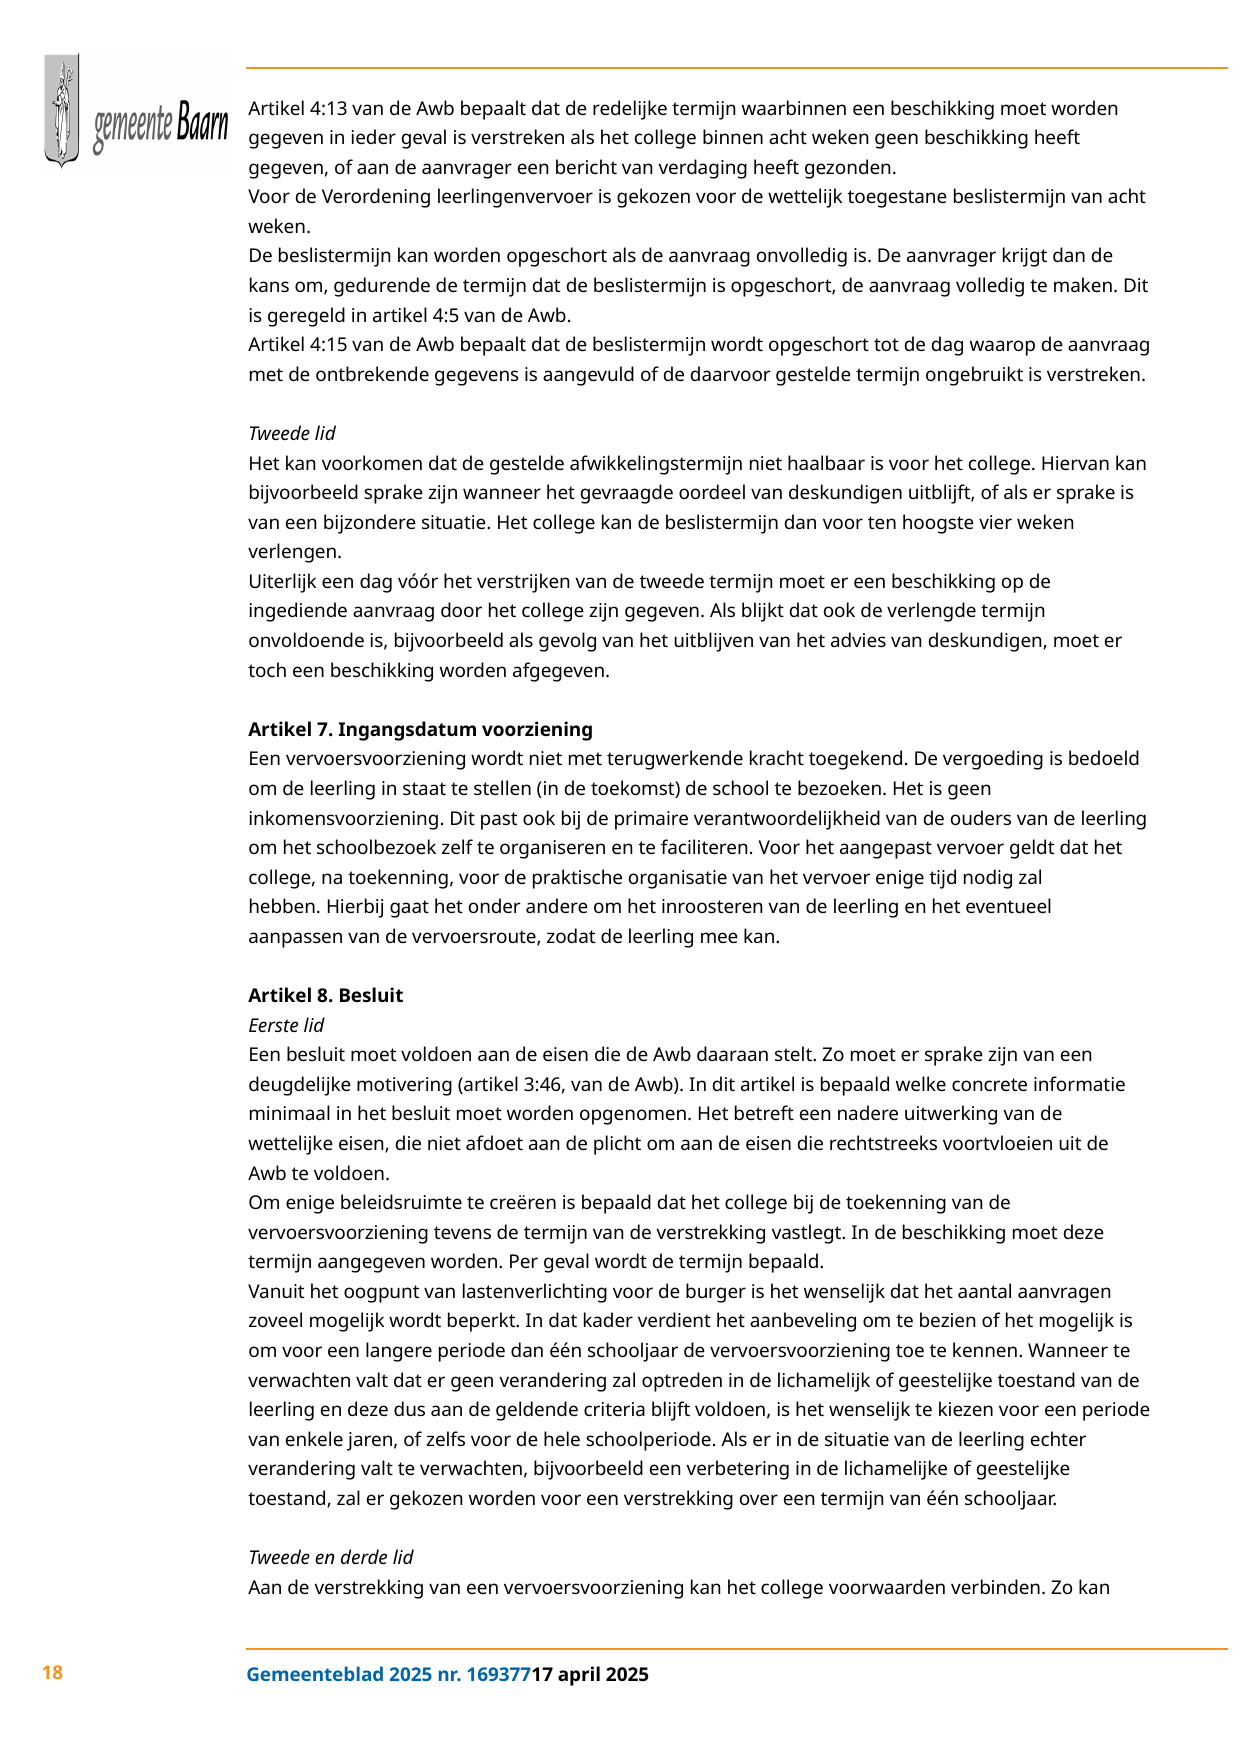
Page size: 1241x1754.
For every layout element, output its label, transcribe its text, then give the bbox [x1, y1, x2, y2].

text Om enige beleidsruimte te creëren is bepaald dat het college bij de toekenning van de vervoersvoorziening tevens de termijn van de verstrekking vastlegt. In de beschikking moet deze termijn aangegeven worden. Per geval wordt de termijn bepaald. [248, 1189, 1152, 1274]
text Een besluit moet voldoen aan de eisen die de Awb daaraan stelt. Zo moet er sprake zijn van een deugdelijke motivering (artikel 3:46, van de Awb). In dit artikel is bepaald welke concrete informatie minimaal in het besluit moet worden opgenomen. Het betreft een nadere uitwerking van de wettelijke eisen, die niet afdoet aan de plicht om aan de eisen die rechtstreeks voortvloeien uit de Awb te voldoen. [248, 1041, 1152, 1186]
text Artikel 7. Ingangsdatum voorziening [248, 716, 1152, 742]
text Vanuit het oogpunt van lastenverlichting voor de burger is het wenselijk dat het aantal aanvragen zoveel mogelijk wordt beperkt. In dat kader verdient het aanbeveling om te bezien of het mogelijk is om voor een langere periode dan één schooljaar de vervoersvoorziening toe te kennen. Wanneer te verwachten valt dat er geen verandering zal optreden in de lichamelijk of geestelijke toestand van de leerling en deze dus aan de geldende criteria blijft voldoen, is het wenselijk te kiezen voor een periode van enkele jaren, of zelfs voor de hele schoolperiode. Als er in de situatie van de leerling echter verandering valt te verwachten, bijvoorbeeld een verbetering in de lichamelijke of geestelijke toestand, zal er gekozen worden voor een verstrekking over een termijn van één schooljaar. [248, 1278, 1152, 1511]
text Eerste lid [248, 1012, 1152, 1038]
text Voor de Verordening leerlingenvervoer is gekozen voor de wettelijk toegestane beslistermijn van acht weken. [248, 183, 1152, 239]
picture [41, 47, 231, 172]
text Uiterlijk een dag vóór het verstrijken van de tweede termijn moet er een beschikking op de ingediende aanvraag door het college zijn gegeven. Als blijkt dat ook de verlengde termijn onvoldoende is, bijvoorbeeld als gevolg van het uitblijven van het advies van deskundigen, moet er toch een beschikking worden afgegeven. [248, 568, 1152, 683]
text Artikel 4:15 van de Awb bepaalt dat de beslistermijn wordt opgeschort tot de dag waarop de aanvraag met de ontbrekende gegevens is aangevuld of de daarvoor gestelde termijn ongebruikt is verstreken. [248, 331, 1152, 387]
text De beslistermijn kan worden opgeschort als de aanvraag onvolledig is. De aanvrager krijgt dan de kans om, gedurende de termijn dat de beslistermijn is opgeschort, de aanvraag volledig te maken. Dit is geregeld in artikel 4:5 van de Awb. [248, 243, 1152, 328]
text Artikel 4:13 van de Awb bepaalt dat de redelijke termijn waarbinnen een beschikking moet worden gegeven in ieder geval is verstreken als het college binnen acht weken geen beschikking heeft gegeven, of aan de aanvrager een bericht van verdaging heeft gezonden. [248, 95, 1152, 180]
text Een vervoersvoorziening wordt niet met terugwerkende kracht toegekend. De vergoeding is bedoeld om de leerling in staat te stellen (in de toekomst) de school te bezoeken. Het is geen inkomensvoorziening. Dit past ook bij de primaire verantwoordelijkheid van de ouders van de leerling om het schoolbezoek zelf te organiseren en te faciliteren. Voor het aangepast vervoer geldt dat het college, na toekenning, voor de praktische organisatie van het vervoer enige tijd nodig zal hebben. Hierbij gaat het onder andere om het inroosteren van de leerling en het eventueel aanpassen van de vervoersroute, zodat de leerling mee kan. [248, 746, 1152, 949]
text Tweede en derde lid [248, 1544, 1152, 1570]
text Aan de verstrekking van een vervoersvoorziening kan het college voorwaarden verbinden. Zo kan [248, 1574, 1152, 1600]
text Artikel 8. Besluit [248, 982, 1152, 1008]
text Tweede lid [248, 420, 1152, 446]
text Het kan voorkomen dat de gestelde afwikkelingstermijn niet haalbaar is voor het college. Hiervan kan bijvoorbeeld sprake zijn wanneer het gevraagde oordeel van deskundigen uitblijft, of als er sprake is van een bijzondere situatie. Het college kan de beslistermijn dan voor ten hoogste vier weken verlengen. [248, 450, 1152, 564]
